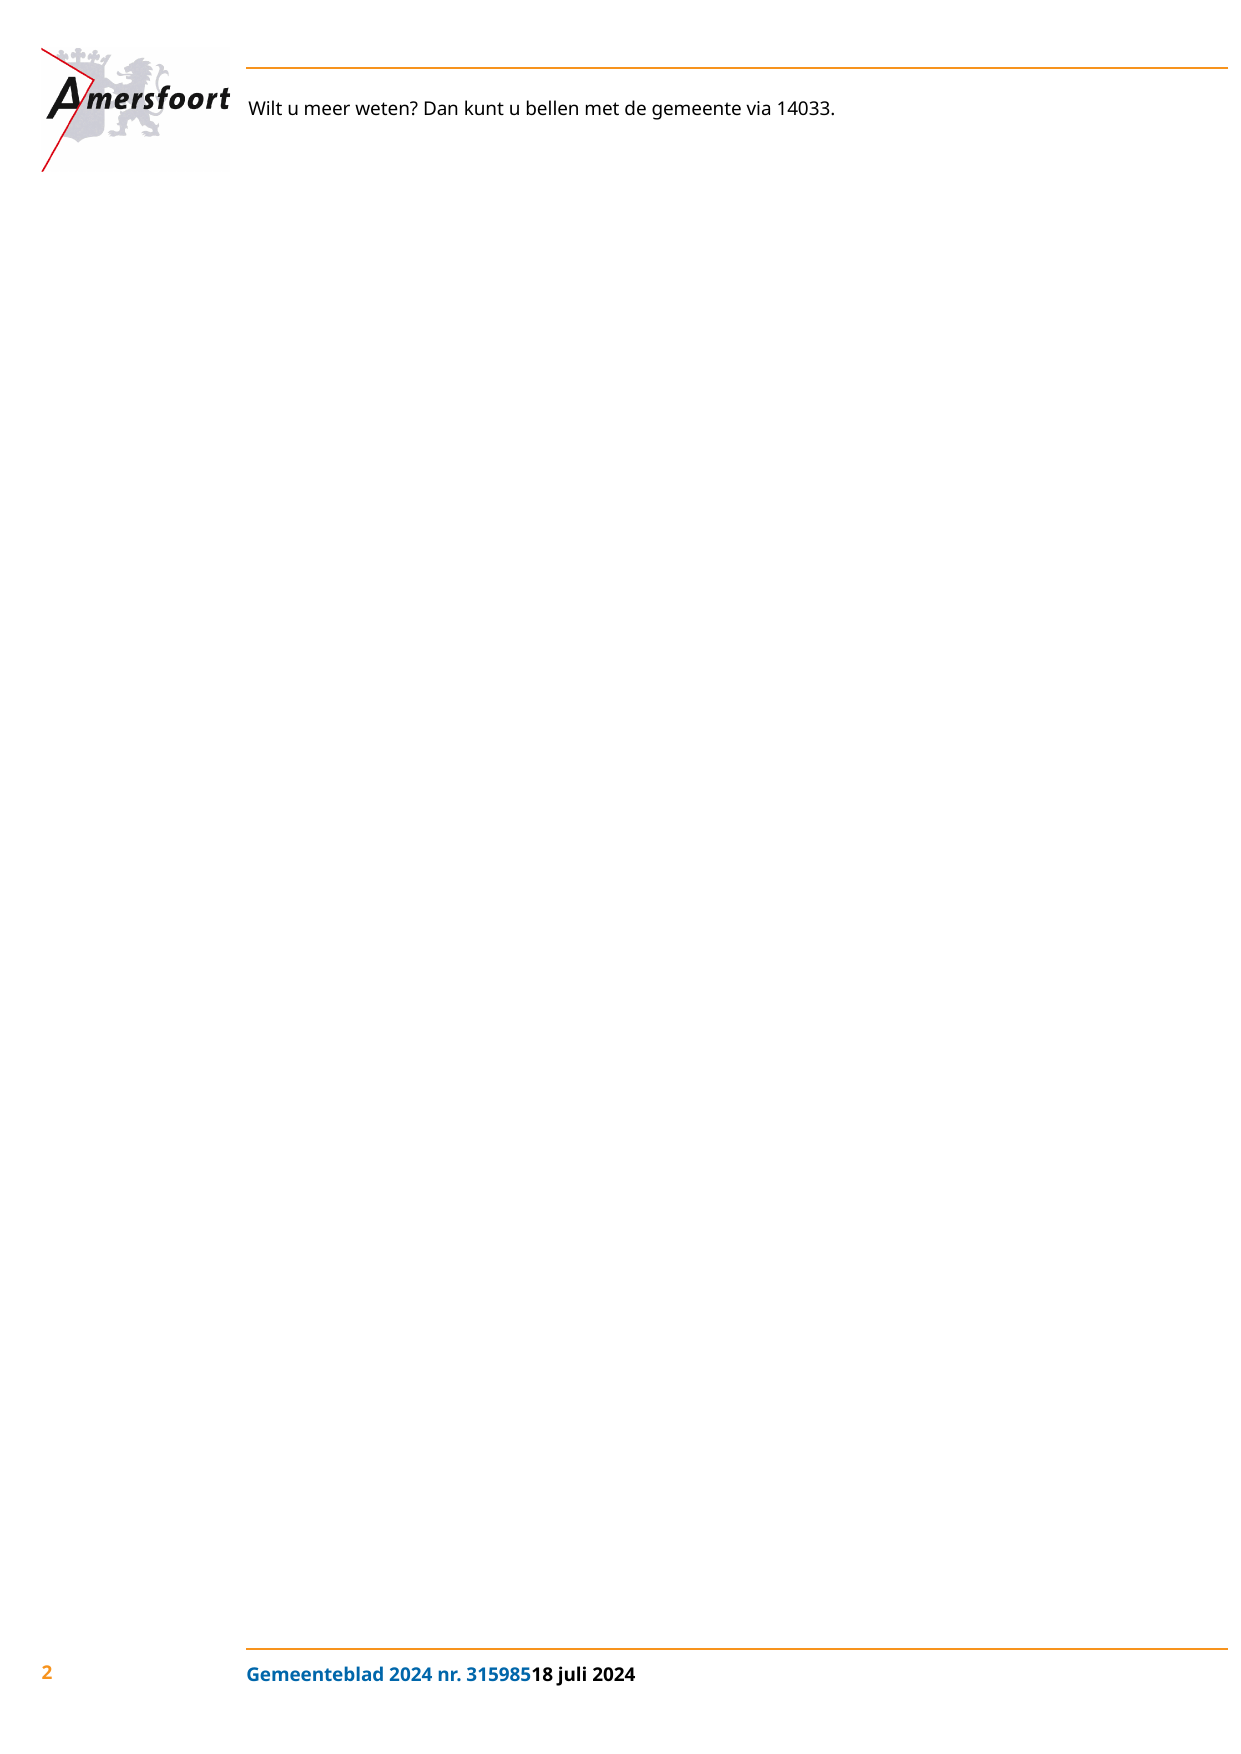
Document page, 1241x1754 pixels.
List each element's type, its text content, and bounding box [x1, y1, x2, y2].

picture [41, 47, 231, 172]
text Wilt u meer weten? Dan kunt u bellen met de gemeente via 14033. [248, 95, 1152, 121]
